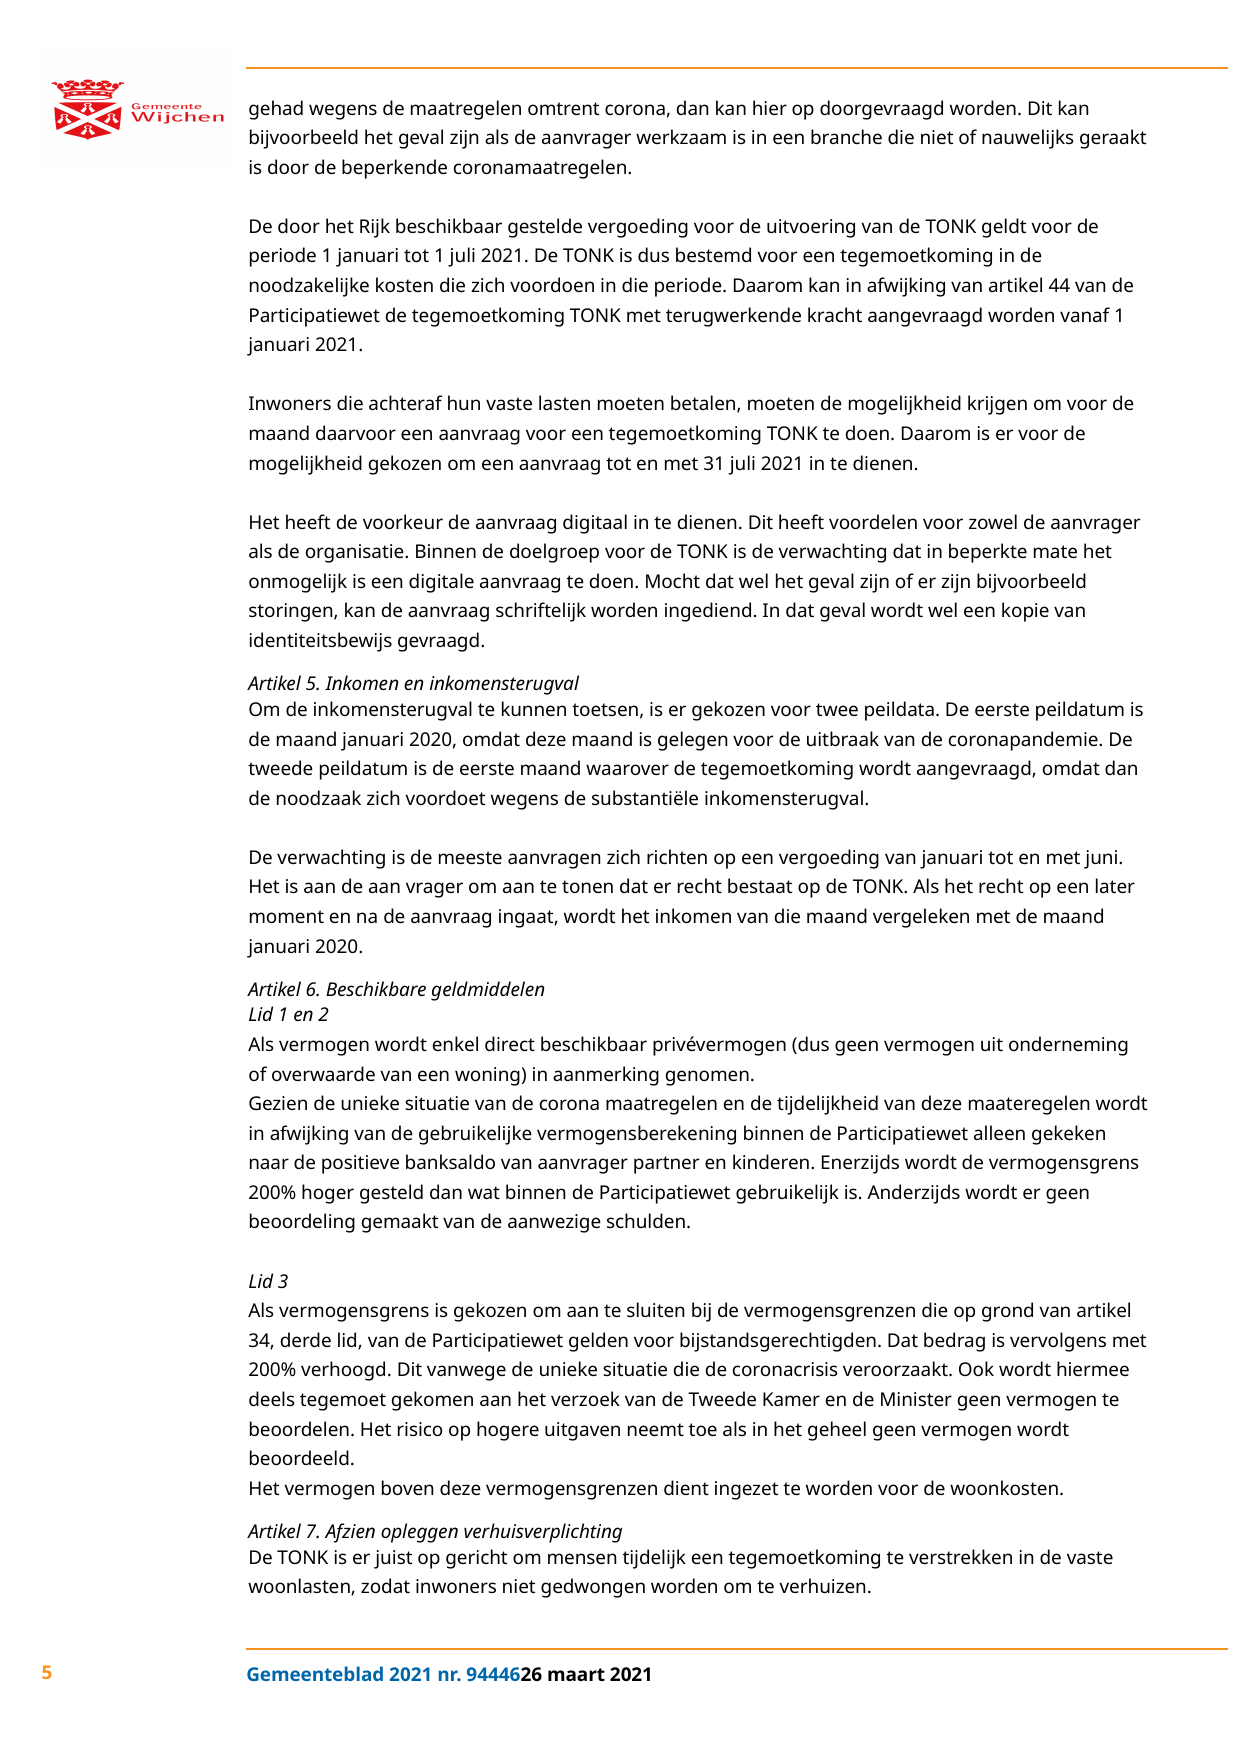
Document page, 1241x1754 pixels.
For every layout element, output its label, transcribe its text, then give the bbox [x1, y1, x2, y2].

text Gezien de unieke situatie van de corona maatregelen en de tijdelijkheid van deze maateregelen wordt in afwijking van de gebruikelijke vermogensberekening binnen de Participatiewet alleen gekeken naar de positieve banksaldo van aanvrager partner en kinderen. Enerzijds wordt de vermogensgrens 200% hoger gesteld dan wat binnen de Participatiewet gebruikelijk is. Anderzijds wordt er geen beoordeling gemaakt van de aanwezige schulden. [248, 1090, 1152, 1234]
text De verwachting is de meeste aanvragen zich richten op een vergoeding van januari tot en met juni. Het is aan de aan vrager om aan te tonen dat er recht bestaat op de TONK. Als het recht op een later moment en na de aanvraag ingaat, wordt het inkomen van die maand vergeleken met de maand januari 2020. [248, 844, 1152, 958]
text Lid 3 [248, 1268, 1152, 1294]
text gehad wegens de maatregelen omtrent corona, dan kan hier op doorgevraagd worden. Dit kan bijvoorbeeld het geval zijn als de aanvrager werkzaam is in een branche die niet of nauwelijks geraakt is door de beperkende coronamaatregelen. [248, 95, 1152, 180]
text Artikel 6. Beschikbare geldmiddelen [248, 976, 1152, 1002]
text Het vermogen boven deze vermogensgrenzen dient ingezet te worden voor de woonkosten. [248, 1475, 1152, 1501]
text Artikel 7. Afzien opleggen verhuisverplichting [248, 1518, 1152, 1544]
text Als vermogensgrens is gekozen om aan te sluiten bij de vermogensgrenzen die op grond van artikel 34, derde lid, van de Participatiewet gelden voor bijstandsgerechtigden. Dat bedrag is vervolgens met 200% verhoogd. Dit vanwege de unieke situatie die de coronacrisis veroorzaakt. Ook wordt hiermee deels tegemoet gekomen aan het verzoek van de Tweede Kamer en de Minister geen vermogen te beoordelen. Het risico op hogere uitgaven neemt toe als in het geheel geen vermogen wordt beoordeeld. [248, 1297, 1152, 1471]
text Als vermogen wordt enkel direct beschikbaar privévermogen (dus geen vermogen uit onderneming of overwaarde van een woning) in aanmerking genomen. [248, 1031, 1152, 1087]
text Het heeft de voorkeur de aanvraag digitaal in te dienen. Dit heeft voordelen voor zowel de aanvrager als de organisatie. Binnen de doelgroep voor de TONK is de verwachting dat in beperkte mate het onmogelijk is een digitale aanvraag te doen. Mocht dat wel het geval zijn of er zijn bijvoorbeeld storingen, kan de aanvraag schriftelijk worden ingediend. In dat geval wordt wel een kopie van identiteitsbewijs gevraagd. [248, 509, 1152, 653]
text Lid 1 en 2 [248, 1002, 1152, 1027]
text Artikel 5. Inkomen en inkomensterugval [248, 670, 1152, 696]
text De TONK is er juist op gericht om mensen tijdelijk een tegemoetkoming te verstrekken in de vaste woonlasten, zodat inwoners niet gedwongen worden om te verhuizen. [248, 1544, 1152, 1599]
picture [41, 47, 231, 172]
text Inwoners die achteraf hun vaste lasten moeten betalen, moeten de mogelijkheid krijgen om voor de maand daarvoor een aanvraag voor een tegemoetkoming TONK te doen. Daarom is er voor de mogelijkheid gekozen om een aanvraag tot en met 31 juli 2021 in te dienen. [248, 391, 1152, 476]
text Om de inkomensterugval te kunnen toetsen, is er gekozen voor twee peildata. De eerste peildatum is de maand januari 2020, omdat deze maand is gelegen voor de uitbraak van de coronapandemie. De tweede peildatum is de eerste maand waarover de tegemoetkoming wordt aangevraagd, omdat dan de noodzaak zich voordoet wegens de substantiële inkomensterugval. [248, 696, 1152, 811]
text De door het Rijk beschikbaar gestelde vergoeding voor de uitvoering van de TONK geldt voor de periode 1 januari tot 1 juli 2021. De TONK is dus bestemd voor een tegemoetkoming in de noodzakelijke kosten die zich voordoen in die periode. Daarom kan in afwijking van artikel 44 van de Participatiewet de tegemoetkoming TONK met terugwerkende kracht aangevraagd worden vanaf 1 januari 2021. [248, 213, 1152, 357]
